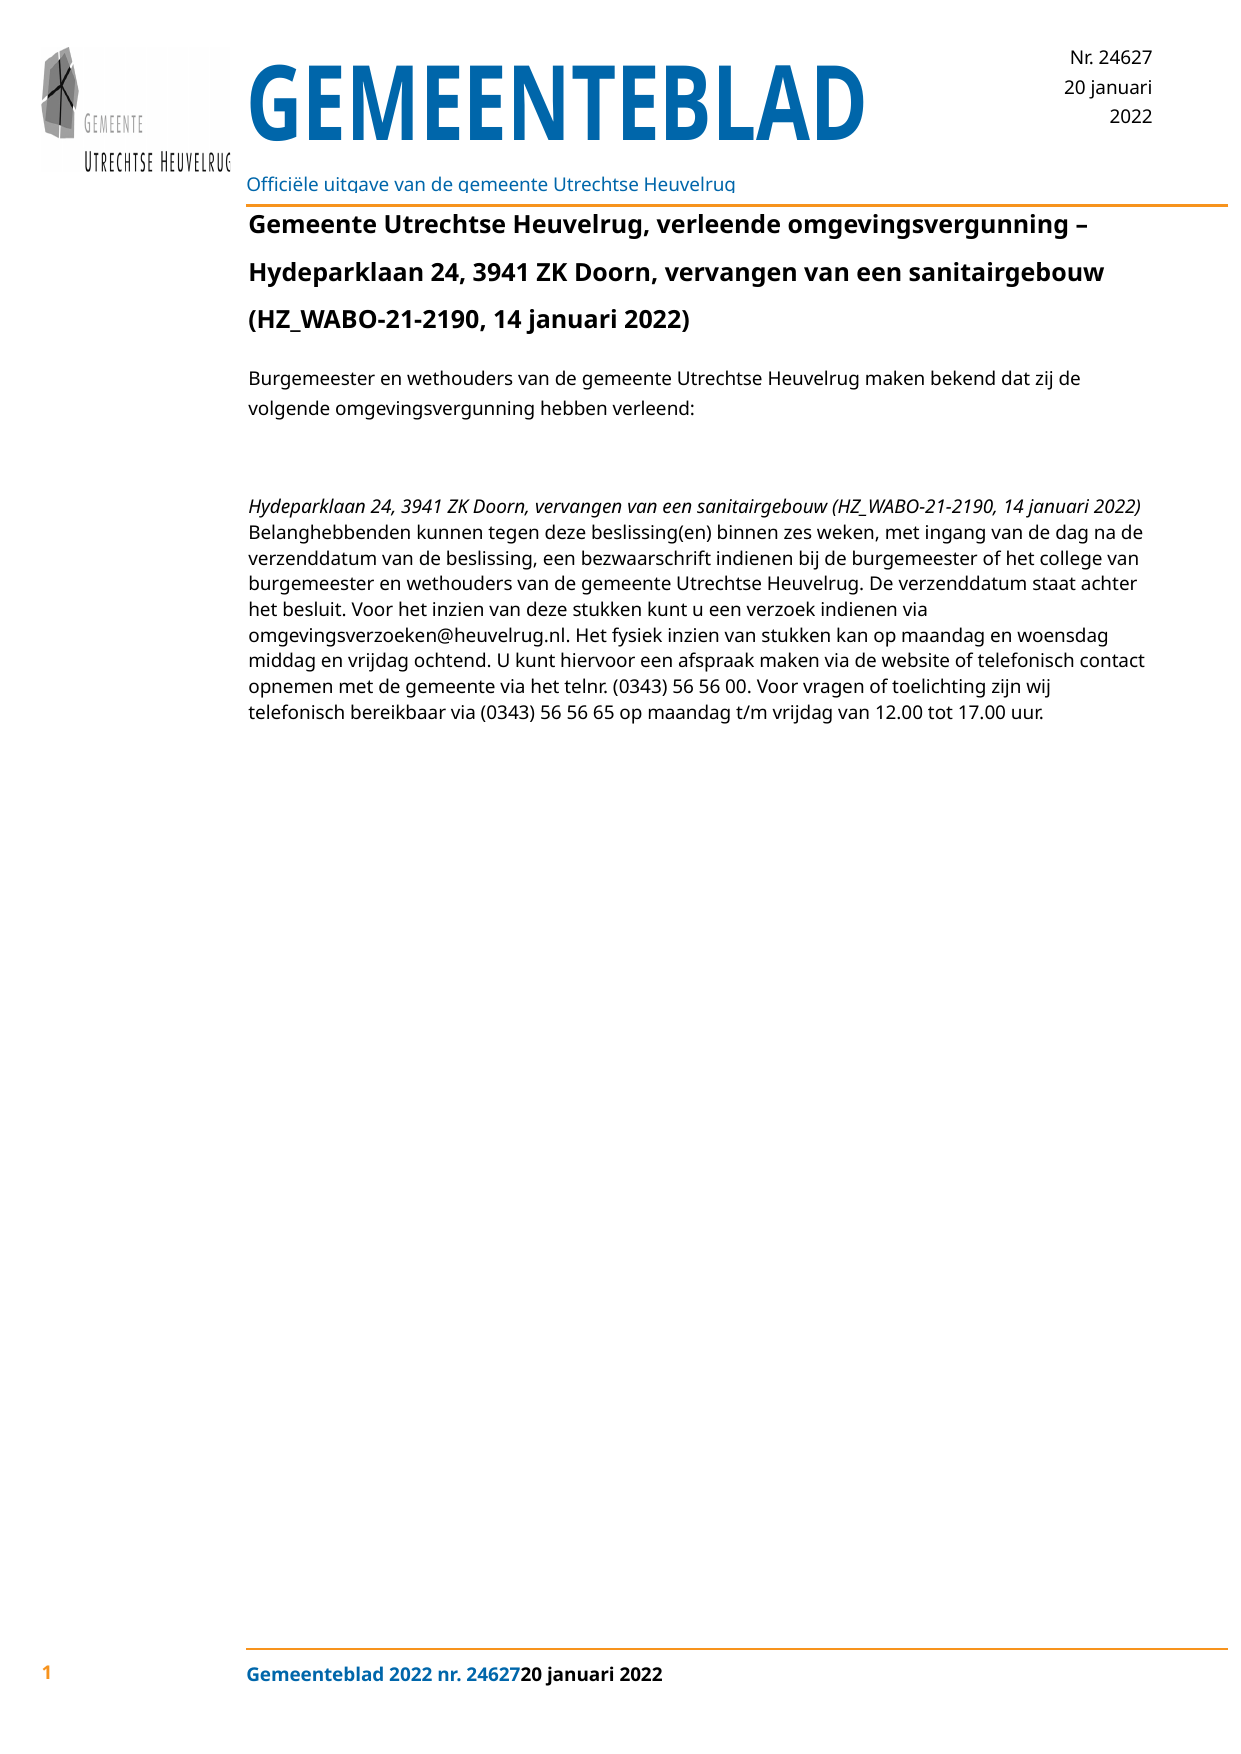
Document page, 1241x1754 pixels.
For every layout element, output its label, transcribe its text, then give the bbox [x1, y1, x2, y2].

picture [41, 47, 231, 172]
text Belanghebbenden kunnen tegen deze beslissing(en) binnen zes weken, met ingang van de dag na de verzenddatum van de beslissing, een bezwaarschrift indienen bij de burgemeester of het college van burgemeester en wethouders van de gemeente Utrechtse Heuvelrug. De verzenddatum staat achter het besluit. Voor het inzien van deze stukken kunt u een verzoek indienen via omgevingsverzoeken@heuvelrug.nl. Het fysiek inzien van stukken kan op maandag en woensdag middag en vrijdag ochtend. U kunt hiervoor een afspraak maken via de website of telefonisch contact opnemen met de gemeente via het telnr. (0343) 56 56 00. Voor vragen of toelichting zijn wij telefonisch bereikbaar via (0343) 56 56 65 op maandag t/m vrijdag van 12.00 tot 17.00 uur. [248, 519, 1152, 725]
text Gemeente Utrechtse Heuvelrug, verleende omgevingsvergunning – Hydeparklaan 24, 3941 ZK Doorn, vervangen van een sanitairgebouw (HZ_WABO-21-2190, 14 januari 2022) [248, 207, 1152, 336]
text Hydeparklaan 24, 3941 ZK Doorn, vervangen van een sanitairgebouw (HZ_WABO-21-2190, 14 januari 2022) [248, 493, 1152, 519]
text Burgemeester en wethouders van de gemeente Utrechtse Heuvelrug maken bekend dat zij de volgende omgevingsvergunning hebben verleend: [248, 366, 1152, 421]
